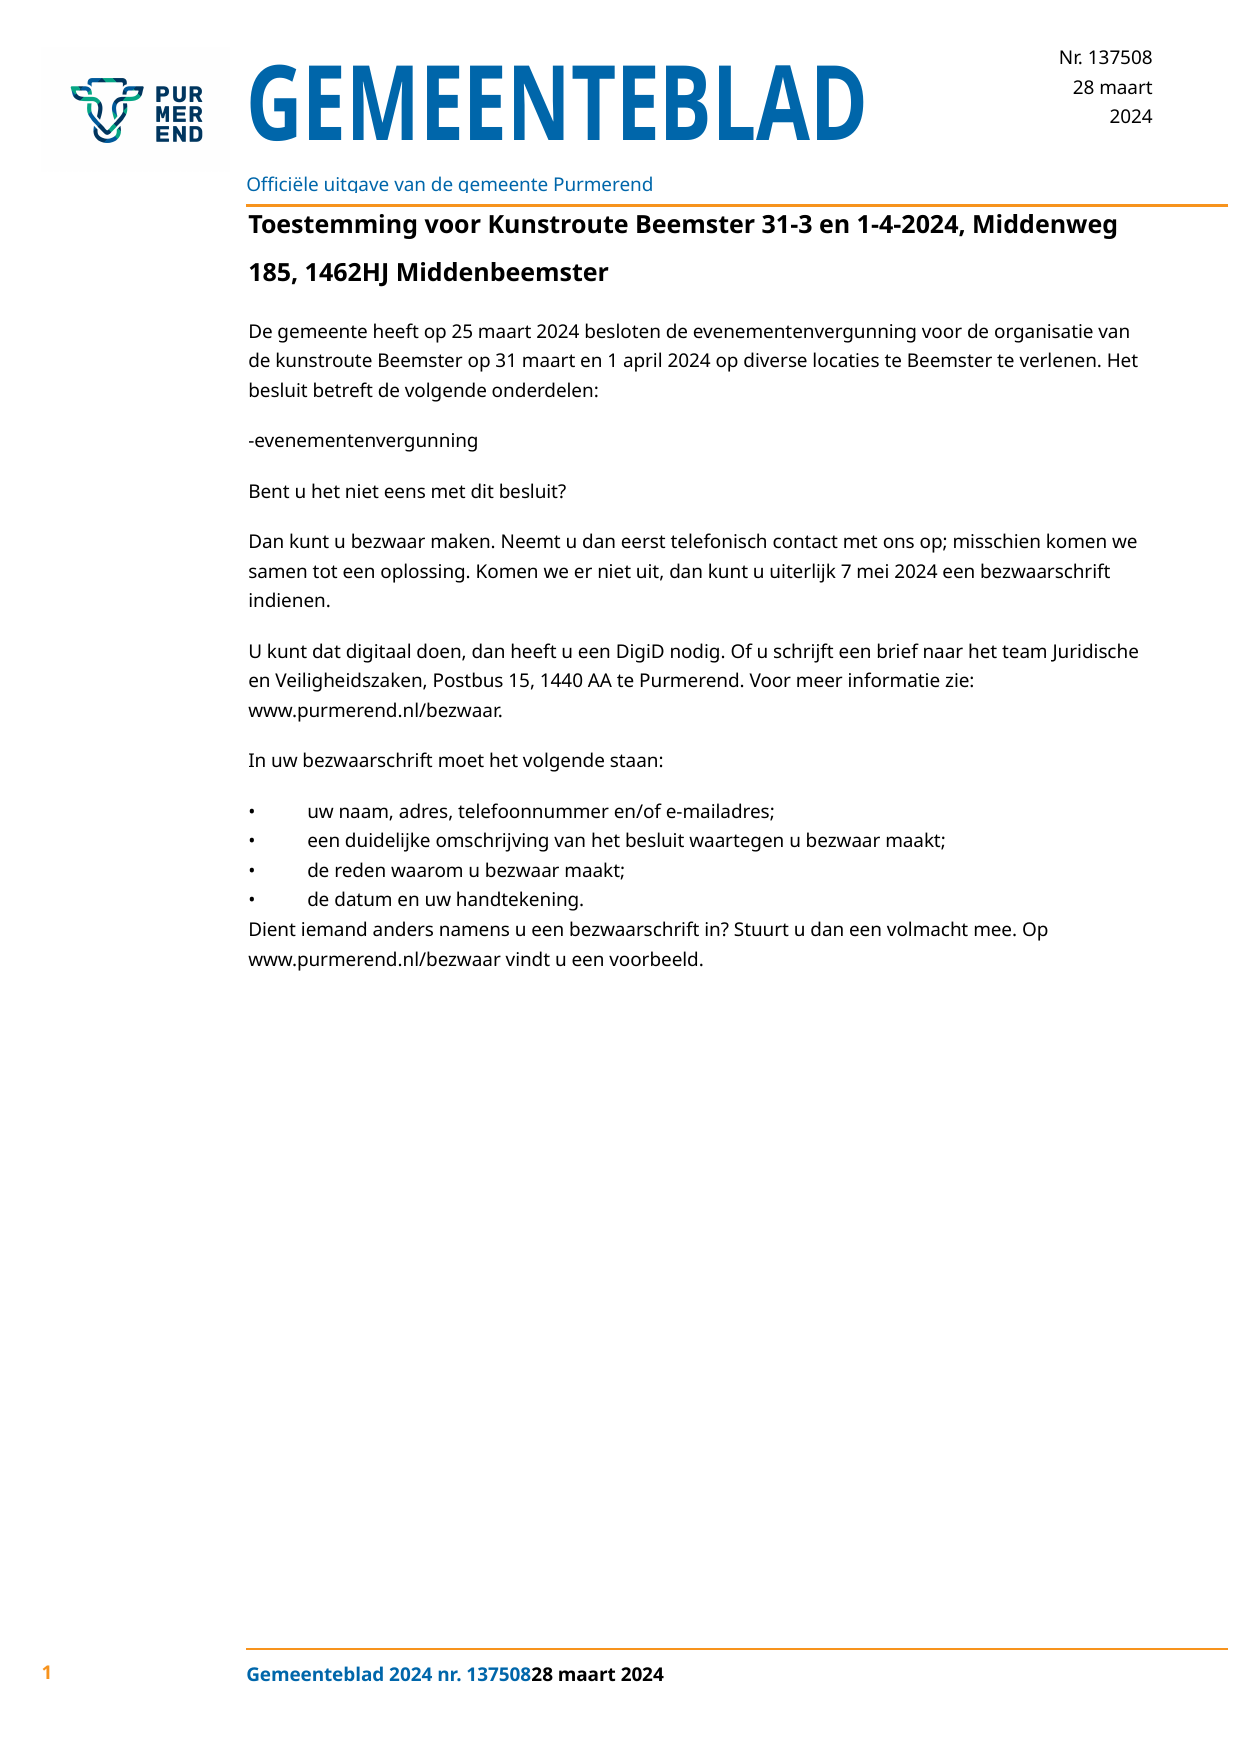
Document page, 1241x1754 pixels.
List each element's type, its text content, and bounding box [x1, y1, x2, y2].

text Toestemming voor Kunstroute Beemster 31-3 en 1-4-2024, Middenweg 185, 1462HJ Middenbeemster [248, 207, 1152, 288]
text Bent u het niet eens met dit besluit? [248, 478, 1152, 504]
text -evenementenvergunning [248, 427, 1152, 453]
text Dan kunt u bezwaar maken. Neemt u dan eerst telefonisch contact met ons op; misschien komen we samen tot een oplossing. Komen we er niet uit, dan kunt u uiterlijk 7 mei 2024 een bezwaarschrift indienen. [248, 528, 1152, 613]
text In uw bezwaarschrift moet het volgende staan: [248, 747, 1152, 773]
list uw naam, adres, telefoonnummer en/of e-mailadres; [248, 798, 1152, 824]
list de datum en uw handtekening. [248, 887, 1152, 912]
list een duidelijke omschrijving van het besluit waartegen u bezwaar maakt; [248, 827, 1152, 853]
text Dient iemand anders namens u een bezwaarschrift in? Stuurt u dan een volmacht mee. Op www.purmerend.nl/bezwaar vindt u een voorbeeld. [248, 916, 1152, 972]
list de reden waarom u bezwaar maakt; [248, 857, 1152, 883]
text U kunt dat digitaal doen, dan heeft u een DigiD nodig. Of u schrijft een brief naar het team Juridische en Veiligheidszaken, Postbus 15, 1440 AA te Purmerend. Voor meer informatie zie: www.purmerend.nl/bezwaar. [248, 638, 1152, 723]
text De gemeente heeft op 25 maart 2024 besloten de evenementenvergunning voor de organisatie van de kunstroute Beemster op 31 maart en 1 april 2024 op diverse locaties te Beemster te verlenen. Het besluit betreft de volgende onderdelen: [248, 318, 1152, 403]
picture [41, 47, 231, 172]
